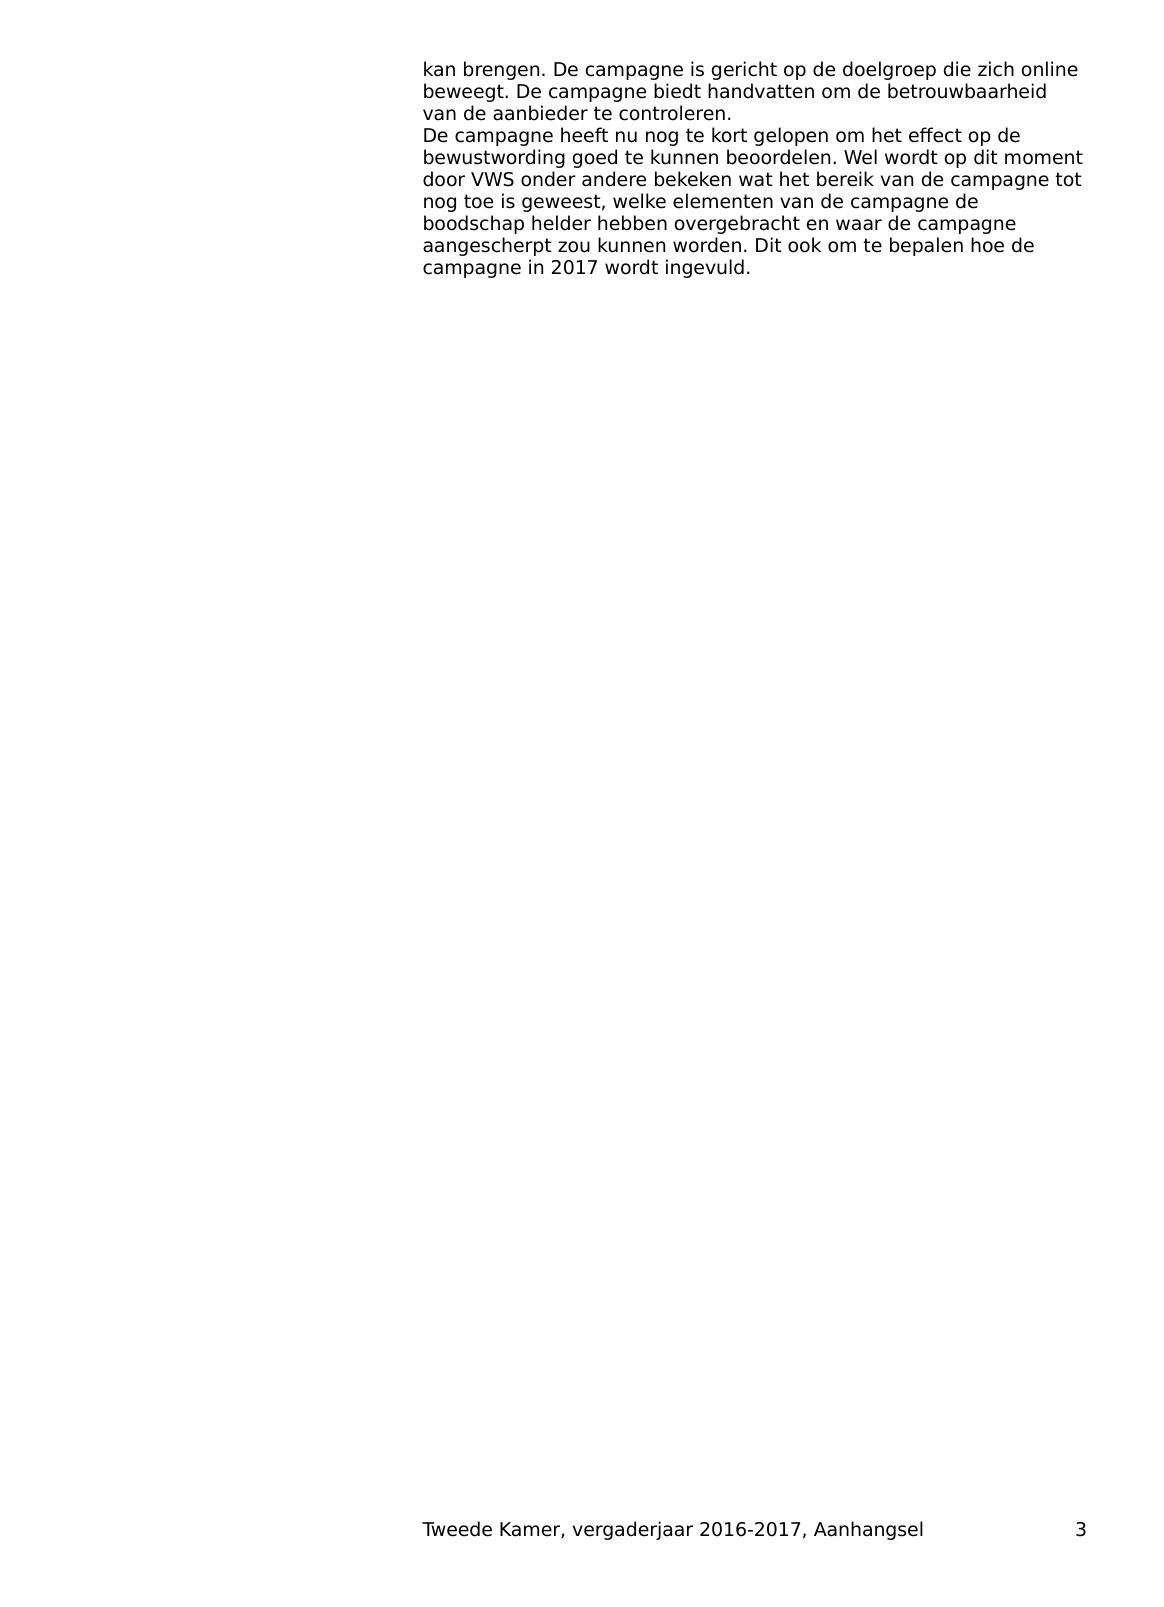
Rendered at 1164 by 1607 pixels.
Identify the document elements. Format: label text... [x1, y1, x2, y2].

text kan brengen. De campagne is gericht op de doelgroep die zich online beweegt. De campagne biedt handvatten om de betrouwbaarheid van de aanbieder te controleren. [422, 59, 1087, 125]
text De campagne heeft nu nog te kort gelopen om het effect op de bewustwording goed te kunnen beoordelen. Wel wordt op dit moment door VWS onder andere bekeken wat het bereik van de campagne tot nog toe is geweest, welke elementen van de campagne de boodschap helder hebben overgebracht en waar de campagne aangescherpt zou kunnen worden. Dit ook om te bepalen hoe de campagne in 2017 wordt ingevuld. [422, 125, 1087, 279]
